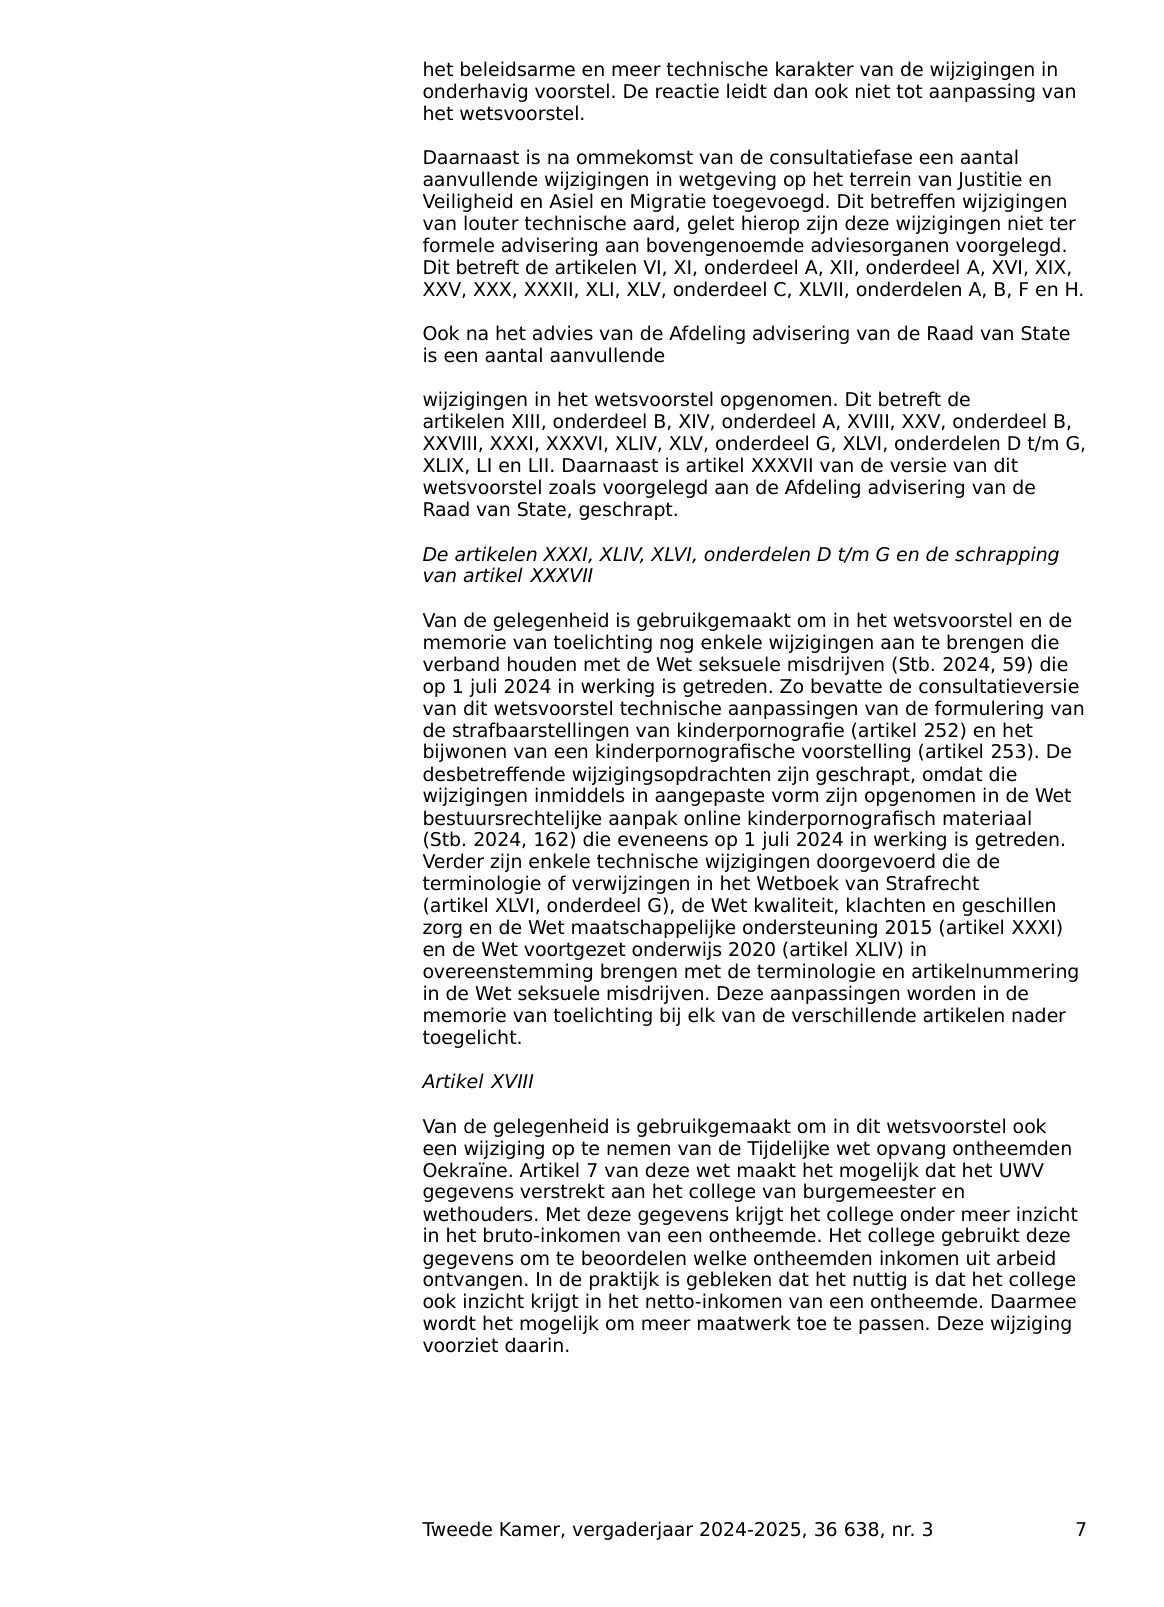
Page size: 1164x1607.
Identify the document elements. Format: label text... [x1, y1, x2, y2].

text wijzigingen in het wetsvoorstel opgenomen. Dit betreft de artikelen XIII, onderdeel B, XIV, onderdeel A, XVIII, XXV, onderdeel B, XXVIII, XXXI, XXXVI, XLIV, XLV, onderdeel G, XLVI, onderdelen D t/m G, XLIX, LI en LII. Daarnaast is artikel XXXVII van de versie van dit wetsvoorstel zoals voorgelegd aan de Afdeling advisering van de Raad van State, geschrapt. [422, 389, 1087, 521]
subtitle De artikelen XXXI, XLIV, XLVI, onderdelen D t/m G en de schrapping van artikel XXXVII [422, 543, 1087, 587]
text Daarnaast is na ommekomst van de consultatiefase een aantal aanvullende wijzigingen in wetgeving op het terrein van Justitie en Veiligheid en Asiel en Migratie toegevoegd. Dit betreffen wijzigingen van louter technische aard, gelet hierop zijn deze wijzigingen niet ter formele advisering aan bovengenoemde adviesorganen voorgelegd. Dit betreft de artikelen VI, XI, onderdeel A, XII, onderdeel A, XVI, XIX, XXV, XXX, XXXII, XLI, XLV, onderdeel C, XLVII, onderdelen A, B, F en H. [422, 147, 1087, 301]
text Ook na het advies van de Afdeling advisering van de Raad van State is een aantal aanvullende [422, 323, 1087, 367]
subtitle Artikel XVIII [422, 1071, 1087, 1093]
text het beleidsarme en meer technische karakter van de wijzigingen in onderhavig voorstel. De reactie leidt dan ook niet tot aanpassing van het wetsvoorstel. [422, 59, 1087, 125]
text Van de gelegenheid is gebruikgemaakt om in het wetsvoorstel en de memorie van toelichting nog enkele wijzigingen aan te brengen die verband houden met de Wet seksuele misdrijven (Stb. 2024, 59) die op 1 juli 2024 in werking is getreden. Zo bevatte de consultatieversie van dit wetsvoorstel technische aanpassingen van de formulering van de strafbaarstellingen van kinderpornografie (artikel 252) en het bijwonen van een kinderpornografische voorstelling (artikel 253). De desbetreffende wijzigingsopdrachten zijn geschrapt, omdat die wijzigingen inmiddels in aangepaste vorm zijn opgenomen in de Wet bestuursrechtelijke aanpak online kinderpornografisch materiaal (Stb. 2024, 162) die eveneens op 1 juli 2024 in werking is getreden. Verder zijn enkele technische wijzigingen doorgevoerd die de terminologie of verwijzingen in het Wetboek van Strafrecht (artikel XLVI, onderdeel G), de Wet kwaliteit, klachten en geschillen zorg en de Wet maatschappelijke ondersteuning 2015 (artikel XXXI) en de Wet voortgezet onderwijs 2020 (artikel XLIV) in overeenstemming brengen met de terminologie en artikelnummering in de Wet seksuele misdrijven. Deze aanpassingen worden in de memorie van toelichting bij elk van de verschillende artikelen nader toegelicht. [422, 609, 1087, 1049]
text Van de gelegenheid is gebruikgemaakt om in dit wetsvoorstel ook een wijziging op te nemen van de Tijdelijke wet opvang ontheemden Oekraïne. Artikel 7 van deze wet maakt het mogelijk dat het UWV gegevens verstrekt aan het college van burgemeester en wethouders. Met deze gegevens krijgt het college onder meer inzicht in het bruto-inkomen van een ontheemde. Het college gebruikt deze gegevens om te beoordelen welke ontheemden inkomen uit arbeid ontvangen. In de praktijk is gebleken dat het nuttig is dat het college ook inzicht krijgt in het netto-inkomen van een ontheemde. Daarmee wordt het mogelijk om meer maatwerk toe te passen. Deze wijziging voorziet daarin. [422, 1116, 1087, 1357]
